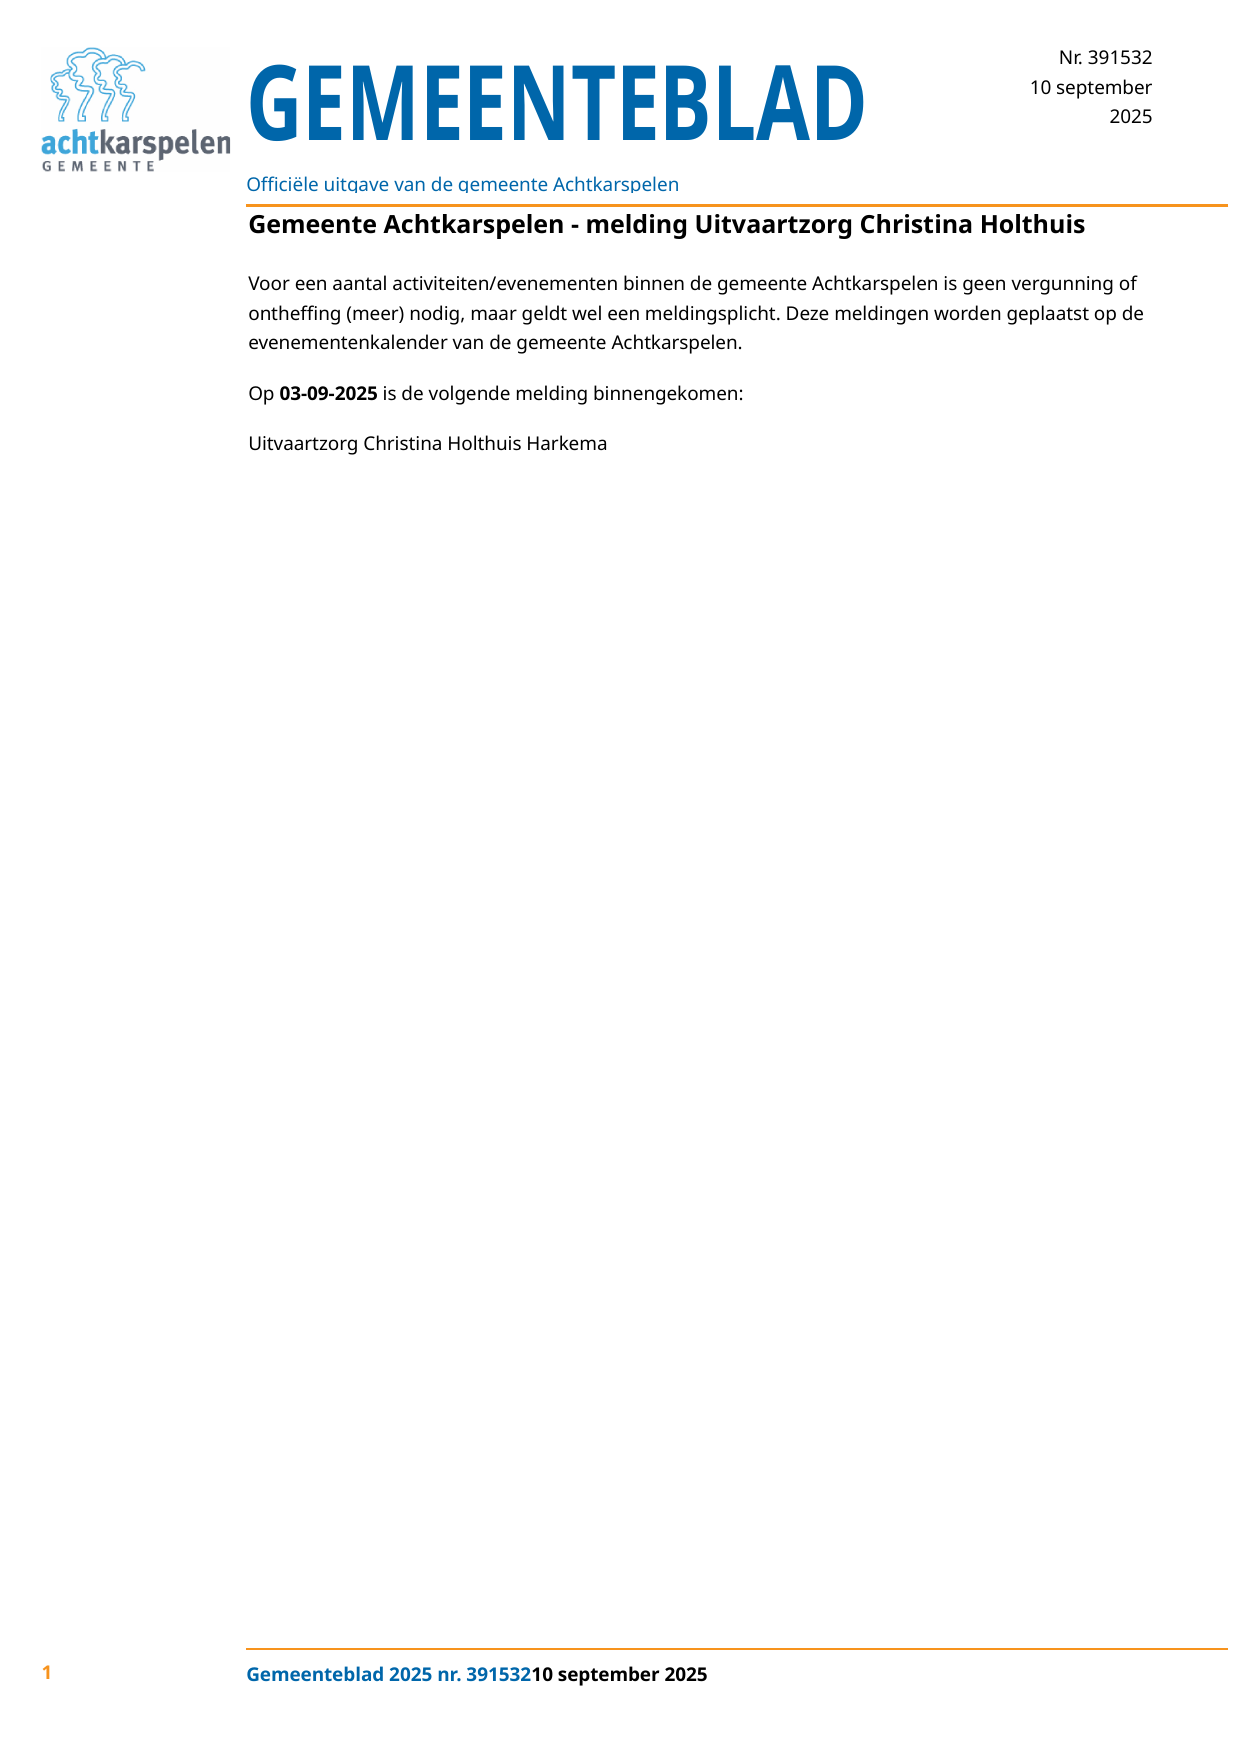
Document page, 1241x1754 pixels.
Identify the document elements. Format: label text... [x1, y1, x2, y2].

text Gemeente Achtkarspelen - melding Uitvaartzorg Christina Holthuis [248, 207, 1152, 241]
picture [41, 47, 231, 172]
text Voor een aantal activiteiten/evenementen binnen de gemeente Achtkarspelen is geen vergunning of ontheffing (meer) nodig, maar geldt wel een meldingsplicht. Deze meldingen worden geplaatst op de evenementenkalender van de gemeente Achtkarspelen. [248, 270, 1152, 355]
text Uitvaartzorg Christina Holthuis Harkema [248, 430, 1152, 456]
text Op 03-09-2025 is de volgende melding binnengekomen: [248, 380, 1152, 406]
